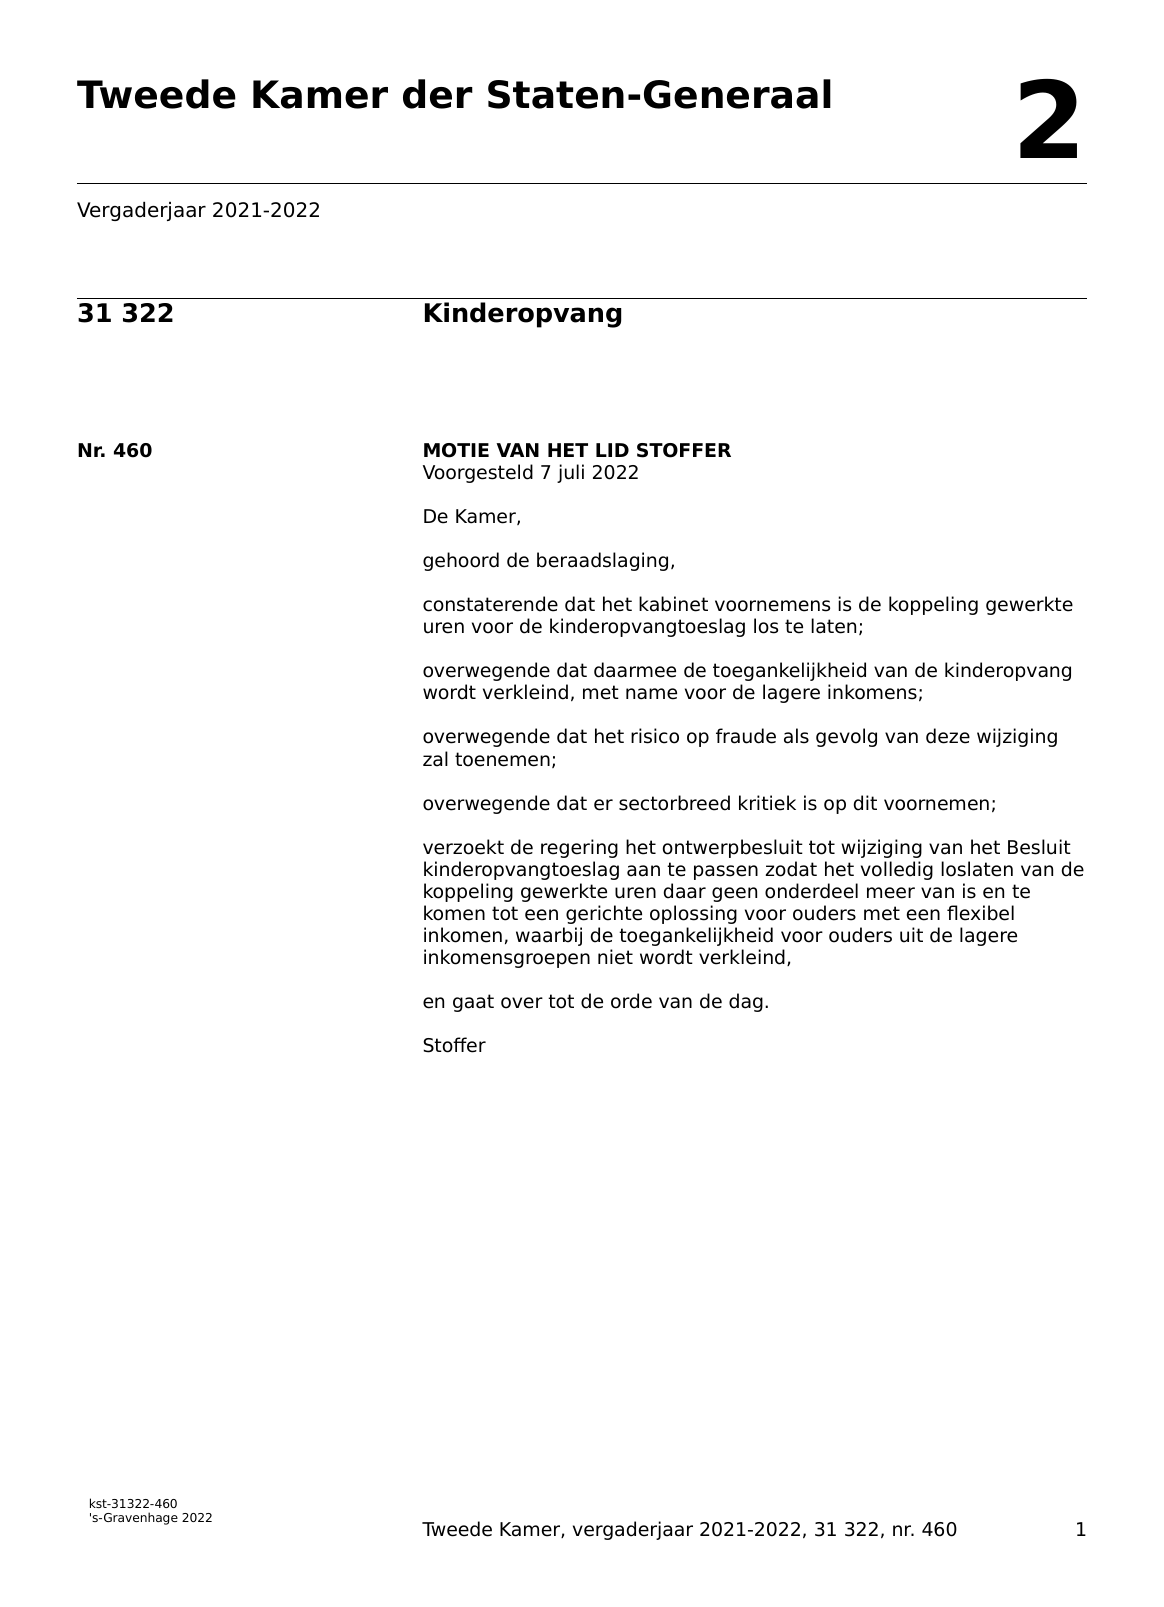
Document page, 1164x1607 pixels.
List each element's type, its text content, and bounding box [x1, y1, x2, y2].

text overwegende dat er sectorbreed kritiek is op dit voornemen; [422, 793, 1087, 814]
table_cell Vergaderjaar 2021-2022 [77, 184, 1087, 298]
text constaterende dat het kabinet voornemens is de koppeling gewerkte uren voor de kinderopvangtoeslag los te laten; [422, 594, 1087, 638]
text Stoffer [422, 1035, 1087, 1057]
text overwegende dat het risico op fraude als gevolg van deze wijziging zal toenemen; [422, 726, 1087, 770]
text en gaat over tot de orde van de dag. [422, 991, 1087, 1013]
text kst-31322-460 [88, 1497, 323, 1511]
text gehoord de beraadslaging, [422, 550, 1087, 572]
table_header 2 [886, 59, 1087, 183]
text De Kamer, [422, 506, 1087, 528]
table_header Tweede Kamer der Staten-Generaal [77, 59, 886, 183]
text Voorgesteld 7 juli 2022 [422, 462, 1087, 484]
subtitle Nr. 460 MOTIE VAN HET LID STOFFER [77, 440, 1087, 462]
text overwegende dat daarmee de toegankelijkheid van de kinderopvang wordt verkleind, met name voor de lagere inkomens; [422, 660, 1087, 704]
text verzoekt de regering het ontwerpbesluit tot wijziging van het Besluit kinderopvangtoeslag aan te passen zodat het volledig loslaten van de koppeling gewerkte uren daar geen onderdeel meer van is en te komen tot een gerichte oplossing voor ouders met een flexibel inkomen, waarbij de toegankelijkheid voor ouders uit de lagere inkomensgroepen niet wordt verkleind, [422, 837, 1087, 969]
subtitle 31 322 Kinderopvang [77, 299, 1087, 329]
text 's-Gravenhage 2022 [88, 1511, 323, 1525]
